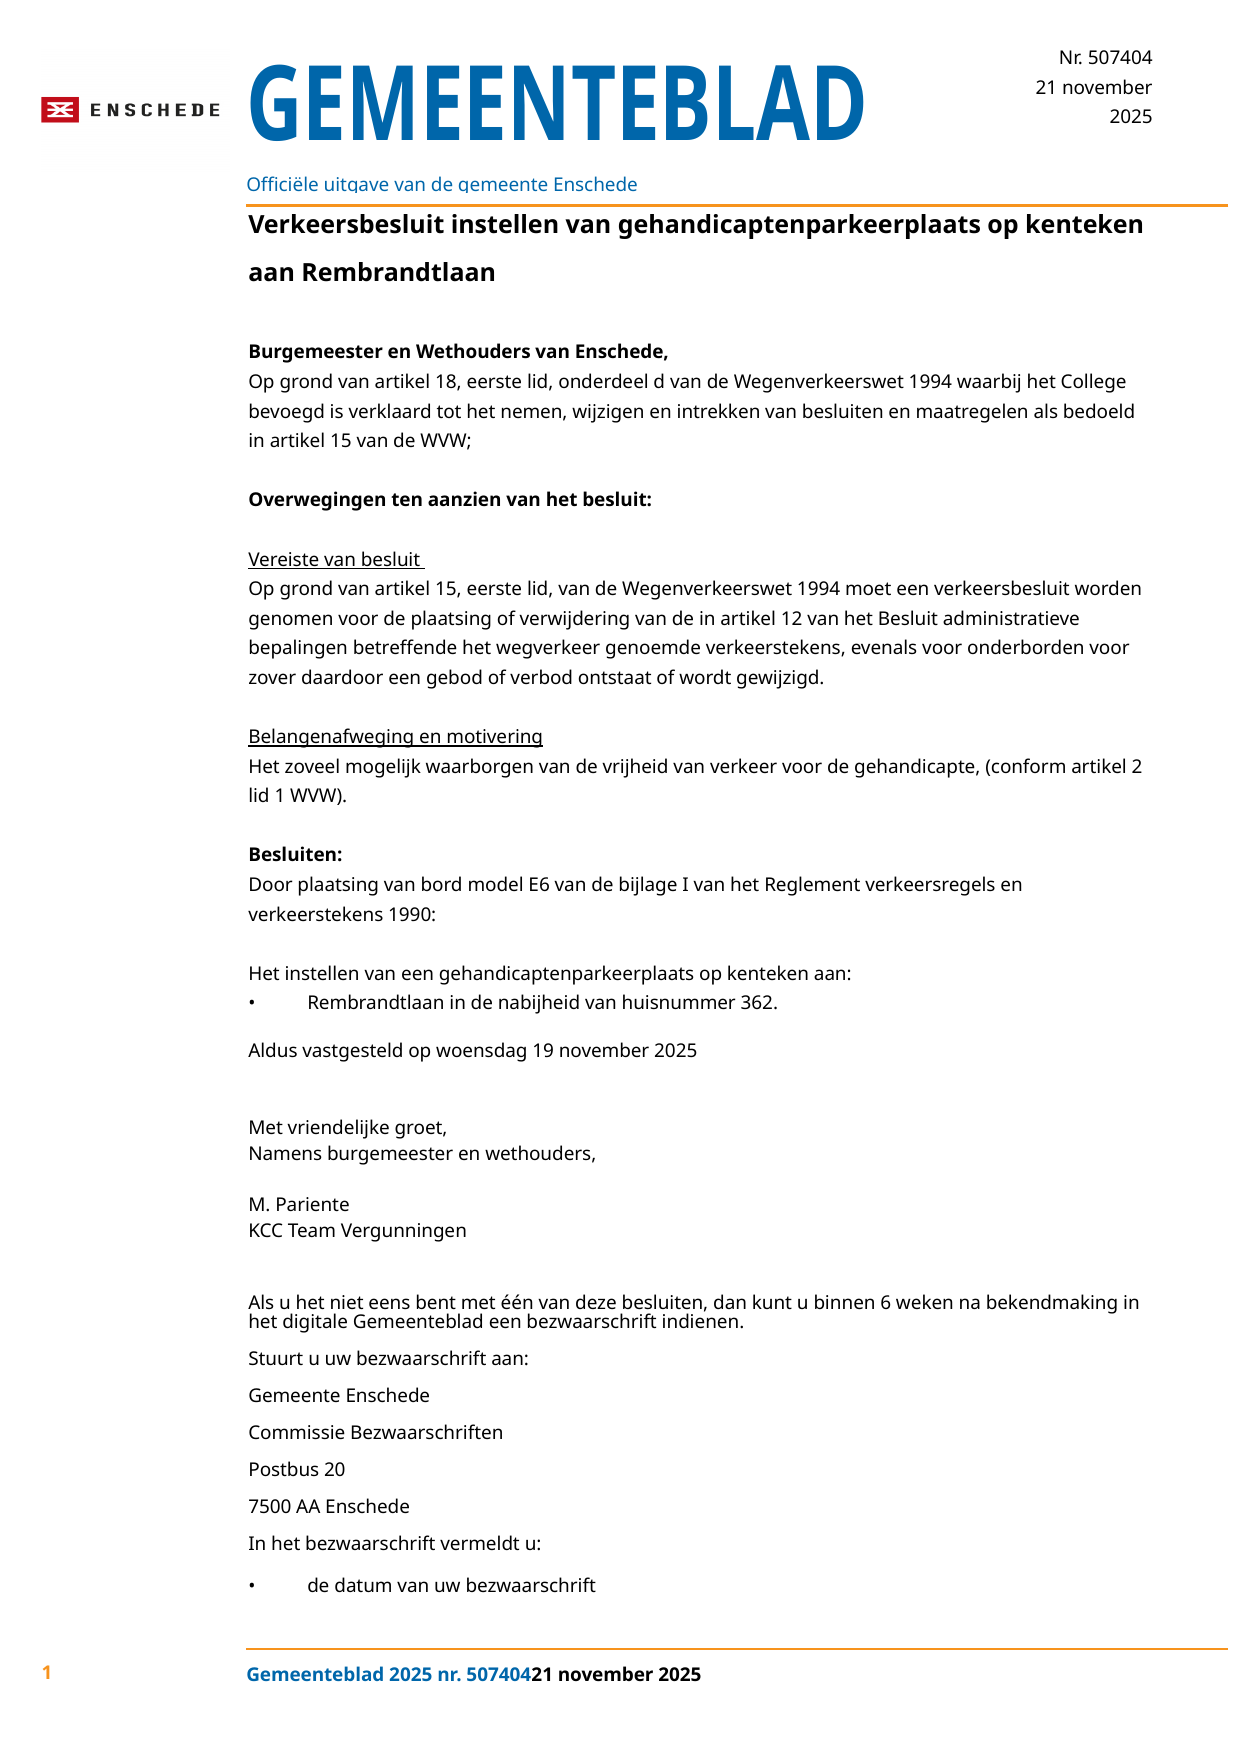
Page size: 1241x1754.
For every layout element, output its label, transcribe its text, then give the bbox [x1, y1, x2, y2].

text Postbus 20 [248, 1461, 1152, 1480]
text Vereiste van besluit [248, 546, 1152, 571]
text Aldus vastgesteld op woensdag 19 november 2025 [248, 1037, 1152, 1063]
text In het bezwaarschrift vermeldt u: [248, 1535, 1152, 1554]
text Het instellen van een gehandicaptenparkeerplaats op kenteken aan: [248, 960, 1152, 986]
text Commissie Bezwaarschriften [248, 1424, 1152, 1443]
text M. Pariente [248, 1192, 1152, 1217]
text Het zoveel mogelijk waarborgen van de vrijheid van verkeer voor de gehandicapte, (conform artikel 2 lid 1 WVW). [248, 753, 1152, 808]
text Op grond van artikel 18, eerste lid, onderdeel d van de Wegenverkeerswet 1994 waarbij het College bevoegd is verklaard tot het nemen, wijzigen en intrekken van besluiten en maatregelen als bedoeld in artikel 15 van de WVW; [248, 368, 1152, 453]
text Belangenafweging en motivering [248, 723, 1152, 749]
text Gemeente Enschede [248, 1387, 1152, 1406]
text Besluiten: [248, 842, 1152, 867]
text Stuurt u uw bezwaarschrift aan: [248, 1350, 1152, 1369]
text 7500 AA Enschede [248, 1498, 1152, 1517]
text Op grond van artikel 15, eerste lid, van de Wegenverkeerswet 1994 moet een verkeersbesluit worden genomen voor de plaatsing of verwijdering van de in artikel 12 van het Besluit administratieve bepalingen betreffende het wegverkeer genoemde verkeerstekens, evenals voor onderborden voor zover daardoor een gebod of verbod ontstaat of wordt gewijzigd. [248, 575, 1152, 690]
text Overwegingen ten aanzien van het besluit: [248, 487, 1152, 512]
text Door plaatsing van bord model E6 van de bijlage I van het Reglement verkeersregels en verkeerstekens 1990: [248, 871, 1152, 926]
text Met vriendelijke groet, [248, 1114, 1152, 1140]
picture [41, 47, 231, 172]
list de datum van uw bezwaarschrift [248, 1572, 1152, 1598]
text KCC Team Vergunningen [248, 1217, 1152, 1243]
list Rembrandtlaan in de nabijheid van huisnummer 362. [248, 989, 1152, 1015]
text Burgemeester en Wethouders van Enschede, [248, 339, 1152, 364]
text Als u het niet eens bent met één van deze besluiten, dan kunt u binnen 6 weken na bekendmaking in het digitale Gemeenteblad een bezwaarschrift indienen. [248, 1294, 1152, 1332]
text Namens burgemeester en wethouders, [248, 1140, 1152, 1166]
text Verkeersbesluit instellen van gehandicaptenparkeerplaats op kenteken aan Rembrandtlaan [248, 207, 1152, 288]
